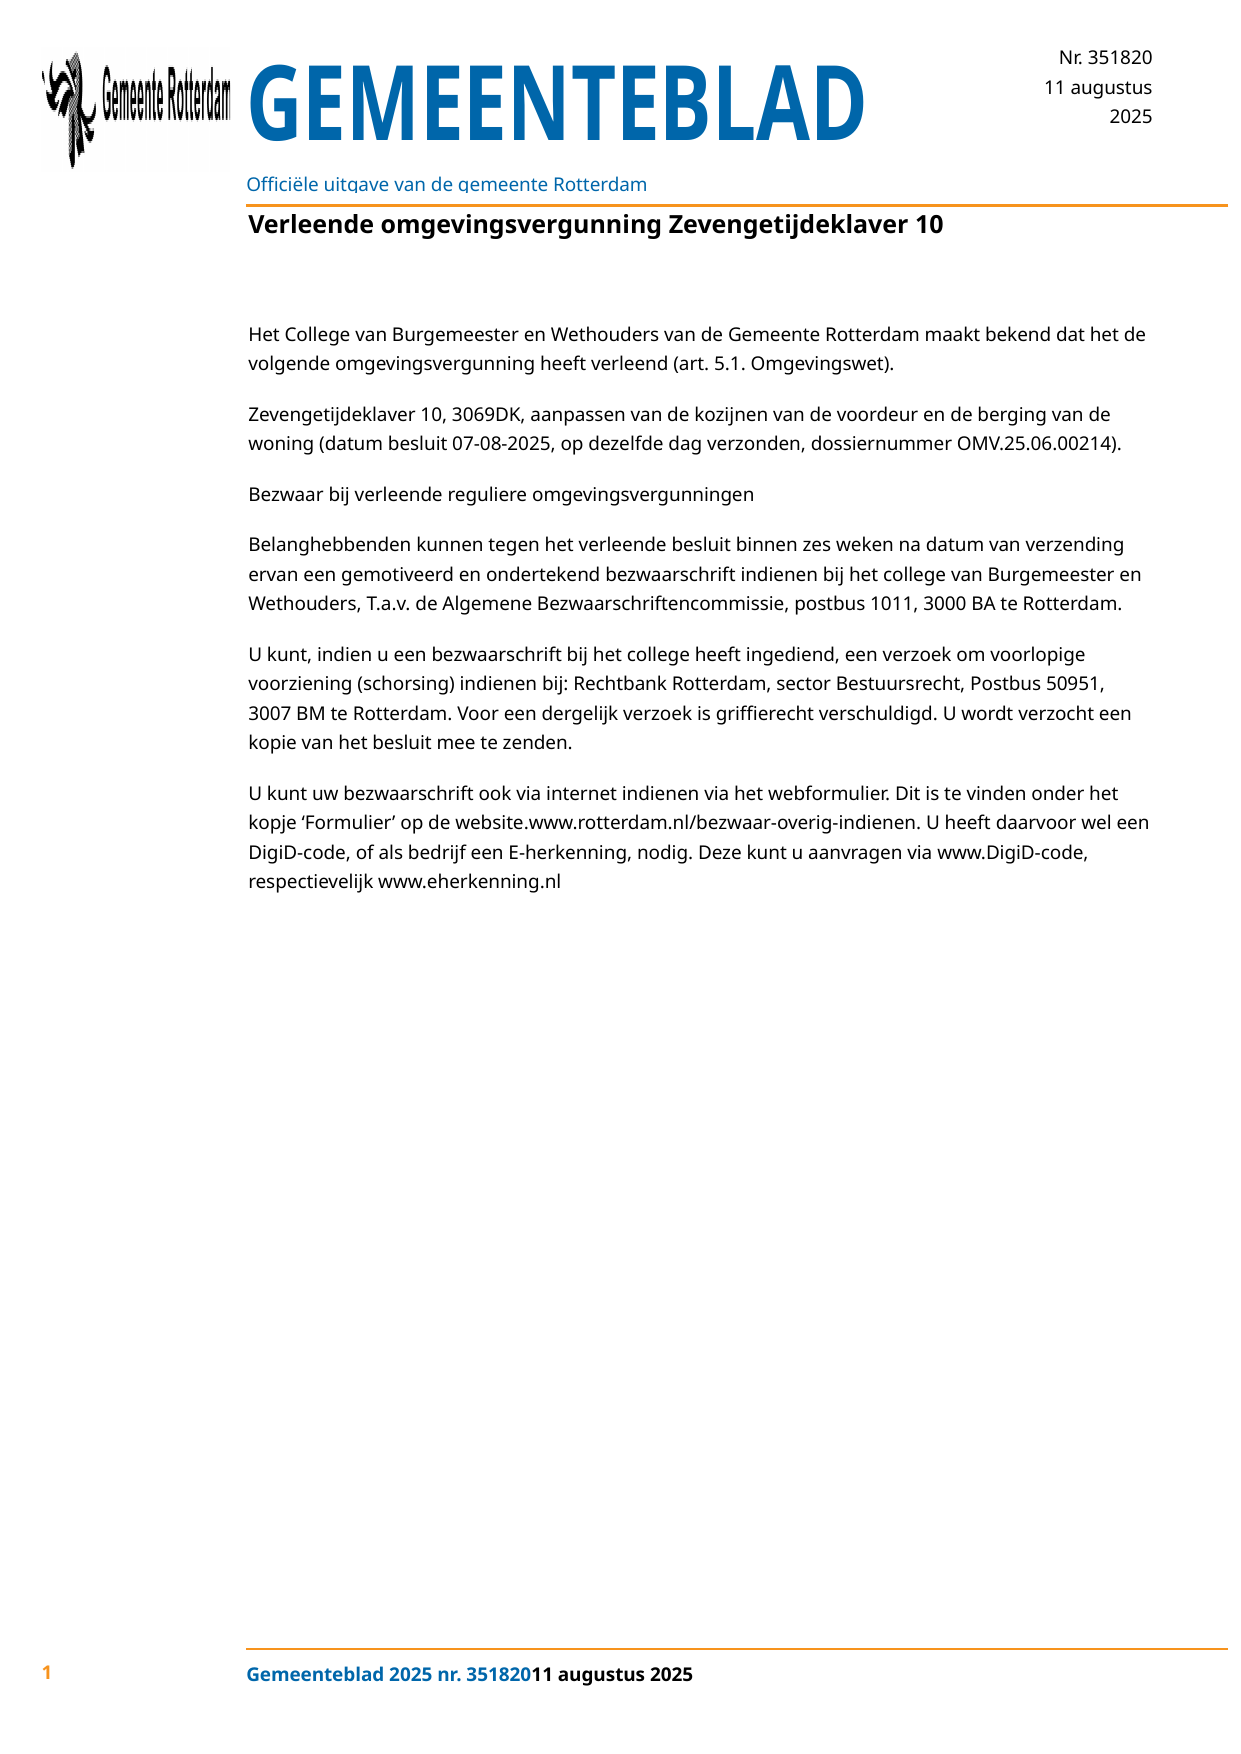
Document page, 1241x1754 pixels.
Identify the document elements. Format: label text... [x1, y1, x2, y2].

text Het College van Burgemeester en Wethouders van de Gemeente Rotterdam maakt bekend dat het de volgende omgevingsvergunning heeft verleend (art. 5.1. Omgevingswet). [248, 321, 1152, 376]
text U kunt, indien u een bezwaarschrift bij het college heeft ingediend, een verzoek om voorlopige voorziening (schorsing) indienen bij: Rechtbank Rotterdam, sector Bestuursrecht, Postbus 50951, 3007 BM te Rotterdam. Voor een dergelijk verzoek is griffierecht verschuldigd. U wordt verzocht een kopie van het besluit mee te zenden. [248, 641, 1152, 755]
text Bezwaar bij verleende reguliere omgevingsvergunningen [248, 481, 1152, 506]
picture [41, 47, 231, 172]
text Verleende omgevingsvergunning Zevengetijdeklaver 10 [248, 207, 1152, 241]
text Belanghebbenden kunnen tegen het verleende besluit binnen zes weken na datum van verzending ervan een gemotiveerd en ondertekend bezwaarschrift indienen bij het college van Burgemeester en Wethouders, T.a.v. de Algemene Bezwaarschriftencommissie, postbus 1011, 3000 BA te Rotterdam. [248, 531, 1152, 616]
text U kunt uw bezwaarschrift ook via internet indienen via het webformulier. Dit is te vinden onder het kopje ‘Formulier’ op de website.www.rotterdam.nl/bezwaar-overig-indienen. U heeft daarvoor wel een DigiD-code, of als bedrijf een E-herkenning, nodig. Deze kunt u aanvragen via www.DigiD-code, respectievelijk www.eherkenning.nl [248, 780, 1152, 894]
text Zevengetijdeklaver 10, 3069DK, aanpassen van de kozijnen van de voordeur en de berging van de woning (datum besluit 07-08-2025, op dezelfde dag verzonden, dossiernummer OMV.25.06.00214). [248, 401, 1152, 456]
